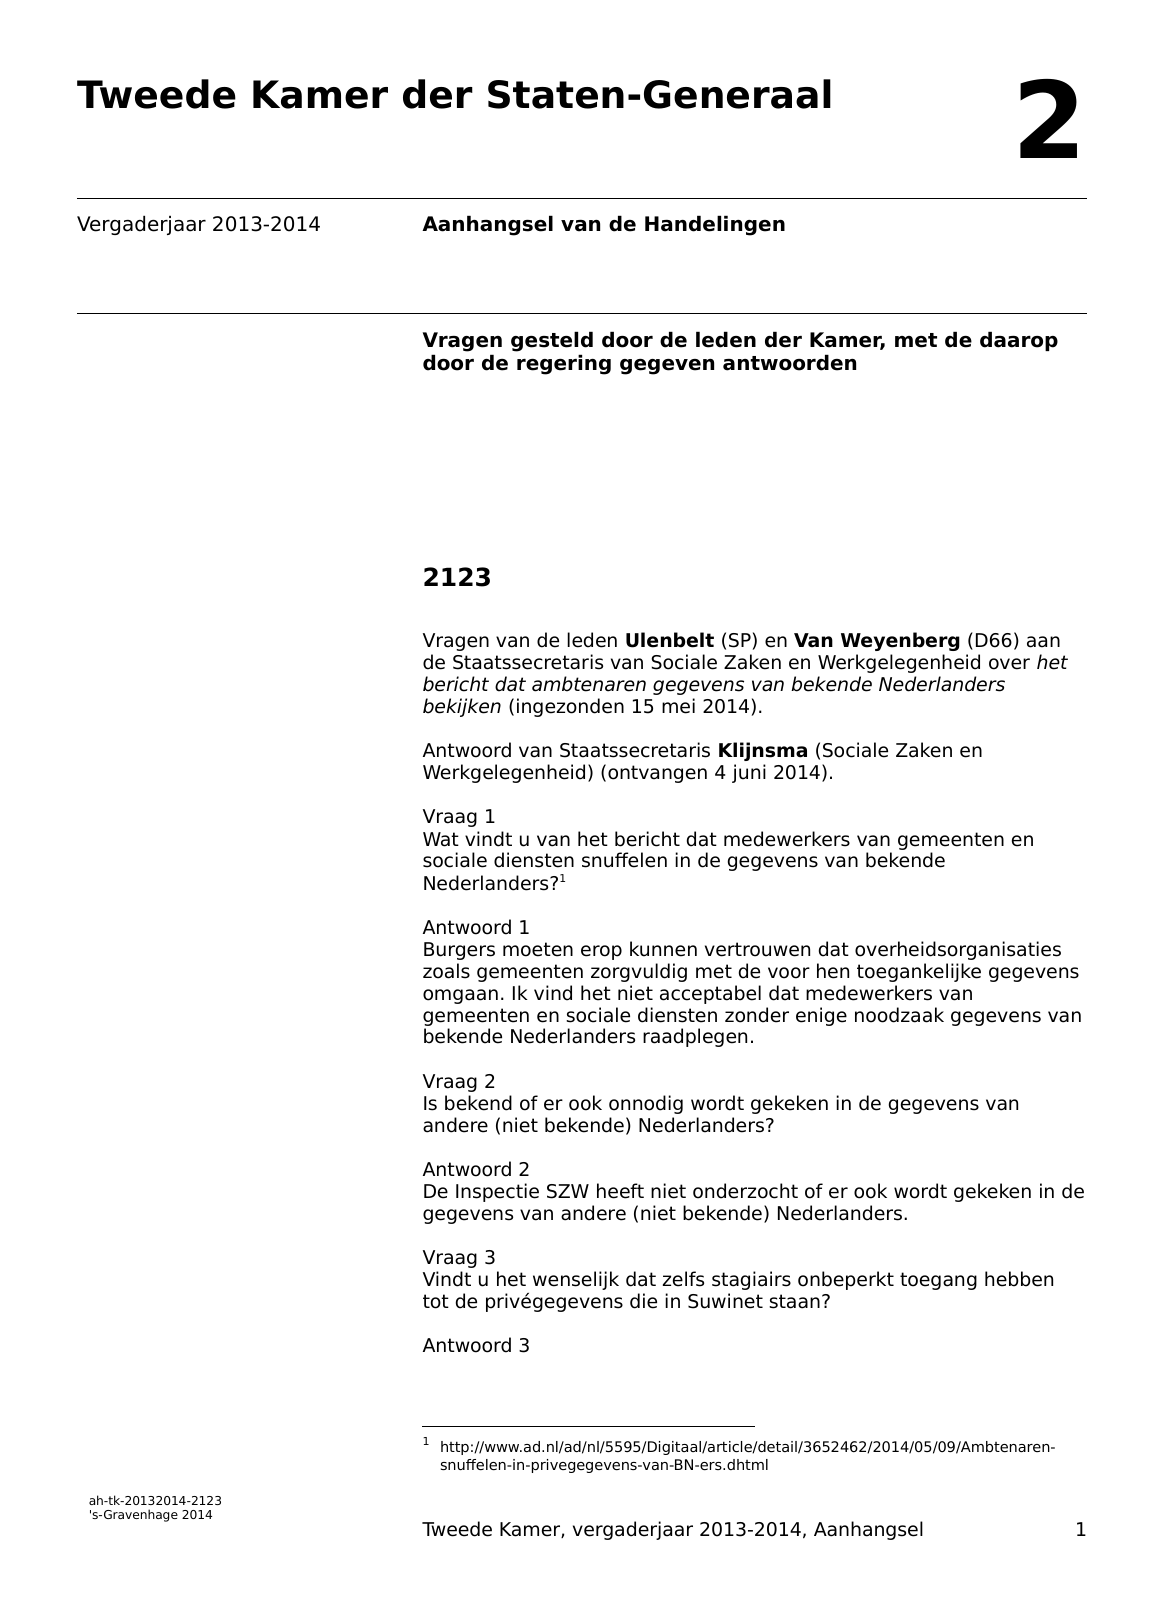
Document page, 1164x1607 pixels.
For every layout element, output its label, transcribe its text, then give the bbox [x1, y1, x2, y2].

text Vragen van de leden Ulenbelt (SP) en Van Weyenberg (D66) aan de Staatssecretaris van Sociale Zaken en Werkgelegenheid over het bericht dat ambtenaren gegevens van bekende Nederlanders bekijken (ingezonden 15 mei 2014). [422, 630, 1087, 718]
text Burgers moeten erop kunnen vertrouwen dat overheidsorganisaties zoals gemeenten zorgvuldig met de voor hen toegankelijke gegevens omgaan. Ik vind het niet acceptabel dat medewerkers van gemeenten en sociale diensten zonder enige noodzaak gegevens van bekende Nederlanders raadplegen. [422, 938, 1087, 1048]
table_cell Aanhangsel van de Handelingen [422, 199, 1087, 313]
text Antwoord van Staatssecretaris Klijnsma (Sociale Zaken en Werkgelegenheid) (ontvangen 4 juni 2014). [422, 740, 1087, 784]
text Vraag 2 [422, 1071, 1087, 1093]
text Vindt u het wenselijk dat zelfs stagiairs onbeperkt toegang hebben tot de privégegevens die in Suwinet staan? [422, 1269, 1087, 1313]
text Is bekend of er ook onnodig wordt gekeken in de gegevens van andere (niet bekende) Nederlanders? [422, 1093, 1087, 1137]
table_cell Vragen gesteld door de leden der Kamer, met de daarop door de regering gegeven antwoorden [422, 314, 1087, 375]
text Antwoord 3 [422, 1335, 1087, 1357]
text Antwoord 1 [422, 917, 1087, 938]
text http://www.ad.nl/ad/nl/5595/Digitaal/article/detail/3652462/2014/05/09/Ambtenaren-snuffelen-in-privegegevens-van-BN-ers.dhtml [422, 1435, 1087, 1474]
table_header 2 [886, 59, 1087, 198]
text 's-Gravenhage 2014 [88, 1508, 323, 1522]
text 2123 [422, 563, 1087, 592]
table_cell [77, 314, 422, 375]
text Wat vindt u van het bericht dat medewerkers van gemeenten en sociale diensten snuffelen in de gegevens van bekende Nederlanders? [422, 828, 1087, 894]
text Vraag 3 [422, 1247, 1087, 1269]
table_header Tweede Kamer der Staten-Generaal [77, 59, 886, 198]
text Antwoord 2 [422, 1159, 1087, 1181]
text Vraag 1 [422, 806, 1087, 828]
text De Inspectie SZW heeft niet onderzocht of er ook wordt gekeken in de gegevens van andere (niet bekende) Nederlanders. [422, 1181, 1087, 1225]
table_cell Vergaderjaar 2013-2014 [77, 199, 422, 313]
text ah-tk-20132014-2123 [88, 1494, 323, 1508]
